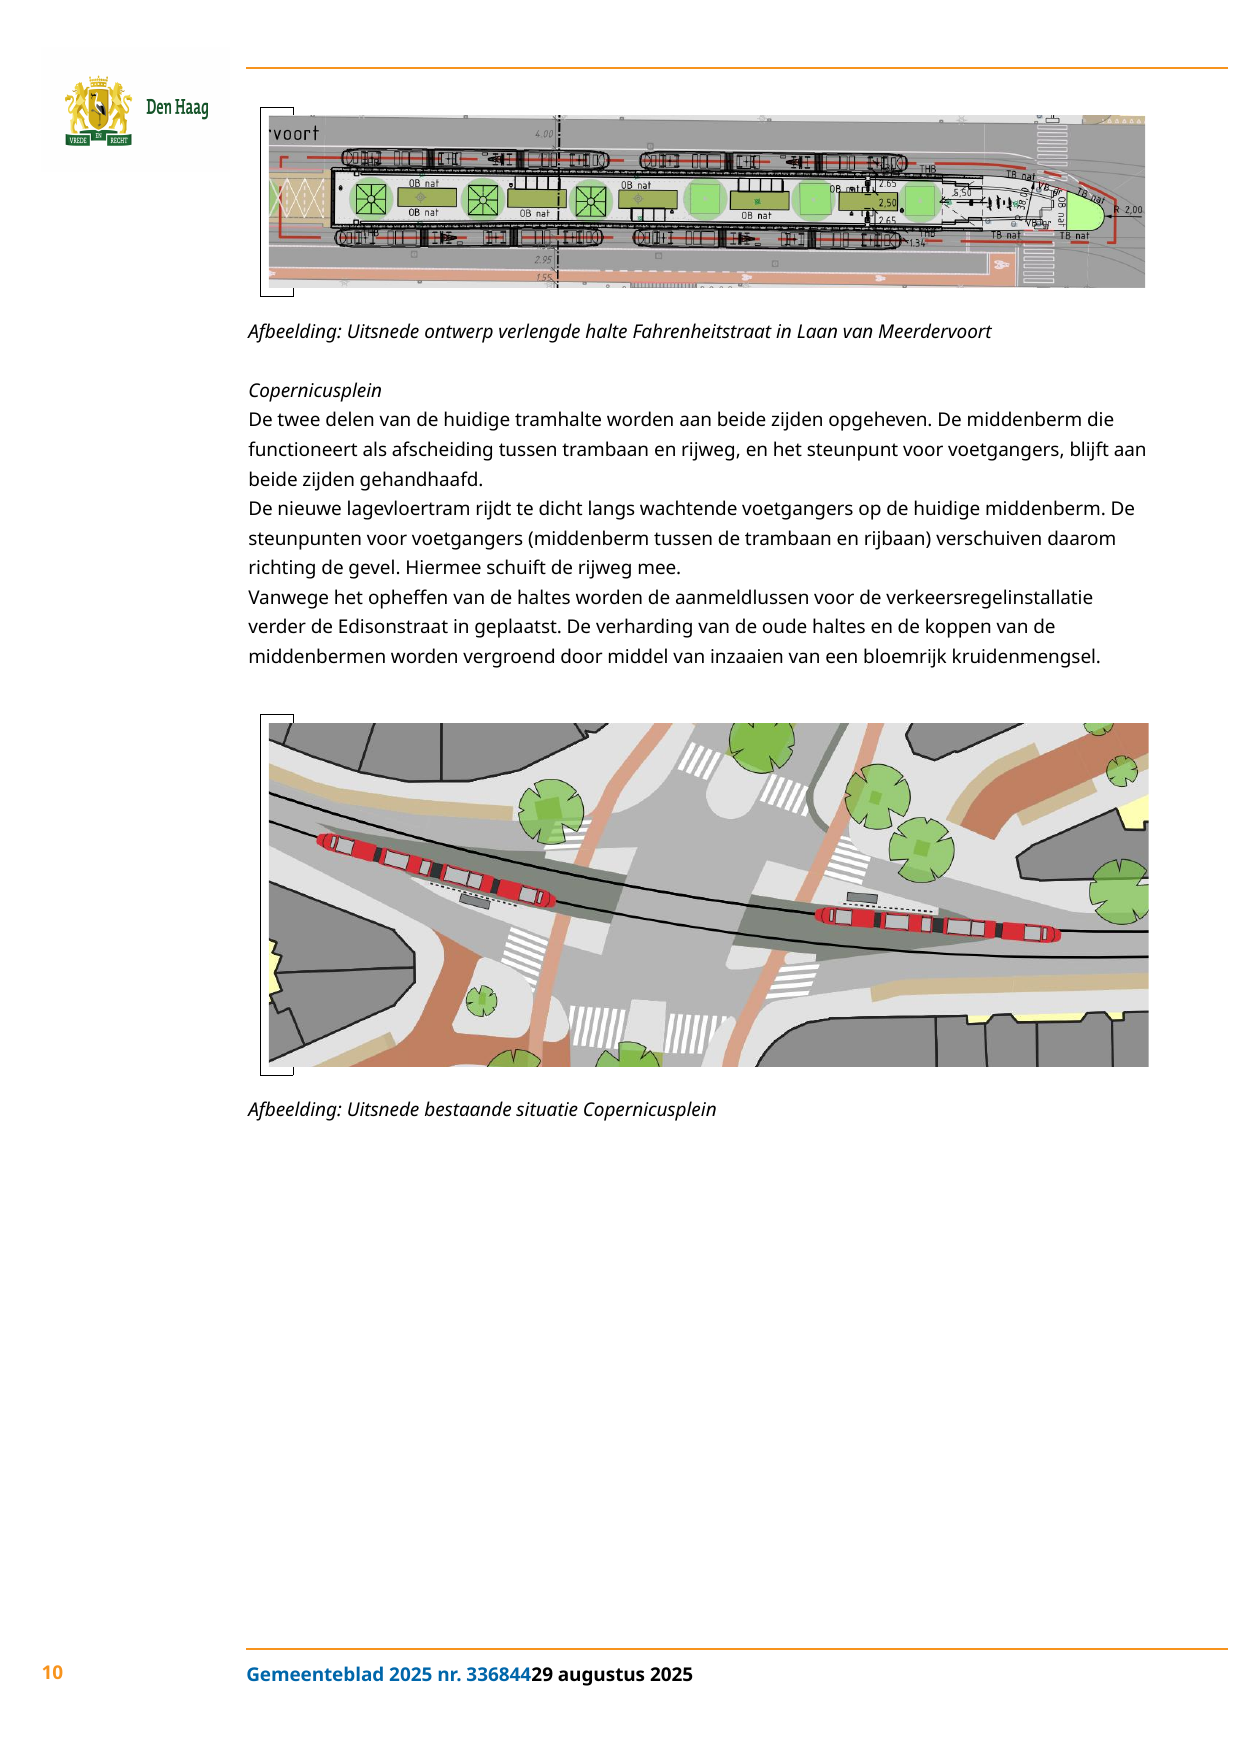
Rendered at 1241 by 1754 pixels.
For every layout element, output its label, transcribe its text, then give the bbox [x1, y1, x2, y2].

picture [268, 115, 1146, 288]
picture [41, 47, 231, 172]
text Copernicusplein [248, 377, 1152, 403]
text Afbeelding: Uitsnede ontwerp verlengde halte Fahrenheitstraat in Laan van Meerdervoort [248, 318, 1152, 343]
text Afbeelding: Uitsnede bestaande situatie Copernicusplein [248, 1097, 1152, 1122]
text Vanwege het opheffen van de haltes worden de aanmeldlussen voor de verkeersregelinstallatie verder de Edisonstraat in geplaatst. De verharding van de oude haltes en de koppen van de middenbermen worden vergroend door middel van inzaaien van een bloemrijk kruidenmengsel. [248, 584, 1152, 669]
text De nieuwe lagevloertram rijdt te dicht langs wachtende voetgangers op de huidige middenberm. De steunpunten voor voetgangers (middenberm tussen de trambaan en rijbaan) verschuiven daarom richting de gevel. Hiermee schuift de rijweg mee. [248, 495, 1152, 580]
picture [268, 723, 1149, 1067]
text De twee delen van de huidige tramhalte worden aan beide zijden opgeheven. De middenberm die functioneert als afscheiding tussen trambaan en rijweg, en het steunpunt voor voetgangers, blijft aan beide zijden gehandhaafd. [248, 407, 1152, 491]
